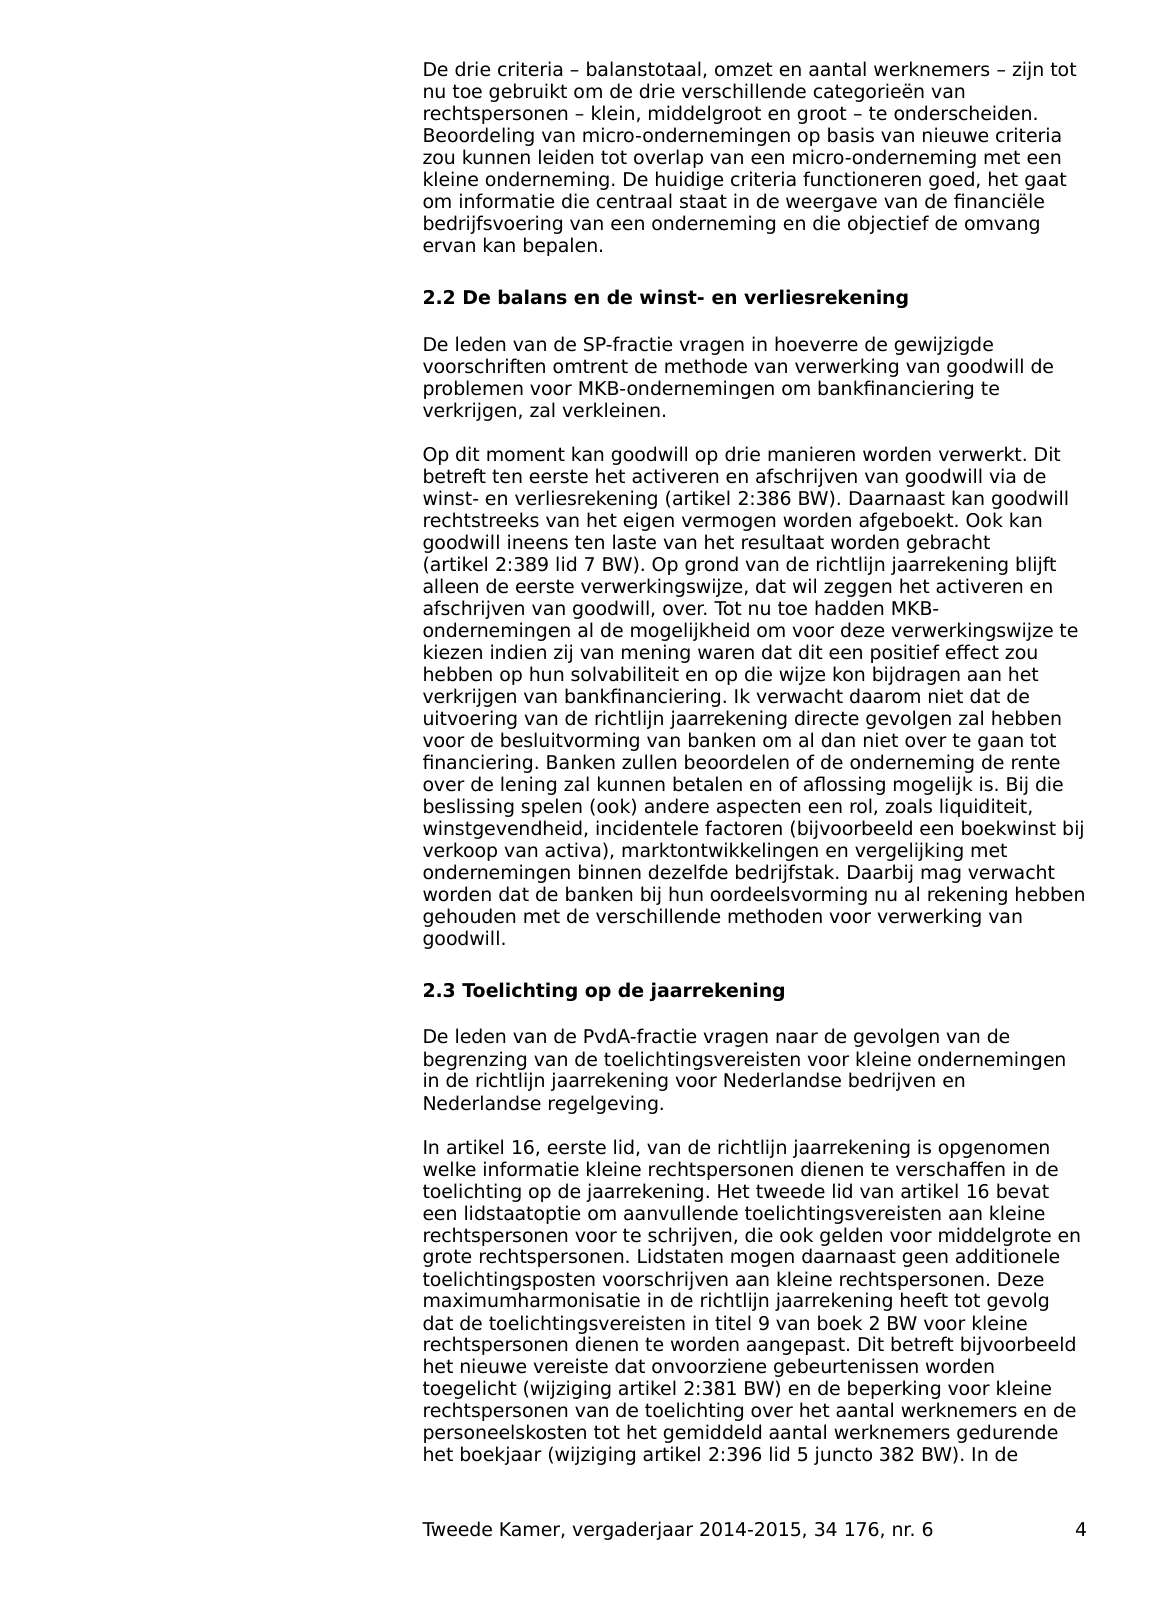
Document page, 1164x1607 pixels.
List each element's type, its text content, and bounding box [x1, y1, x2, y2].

subtitle 2.3 Toelichting op de jaarrekening [422, 979, 1087, 1001]
text In artikel 16, eerste lid, van de richtlijn jaarrekening is opgenomen welke informatie kleine rechtspersonen dienen te verschaffen in de toelichting op de jaarrekening. Het tweede lid van artikel 16 bevat een lidstaatoptie om aanvullende toelichtingsvereisten aan kleine rechtspersonen voor te schrijven, die ook gelden voor middelgrote en grote rechtspersonen. Lidstaten mogen daarnaast geen additionele toelichtingsposten voorschrijven aan kleine rechtspersonen. Deze maximumharmonisatie in de richtlijn jaarrekening heeft tot gevolg dat de toelichtingsvereisten in titel 9 van boek 2 BW voor kleine rechtspersonen dienen te worden aangepast. Dit betreft bijvoorbeeld het nieuwe vereiste dat onvoorziene gebeurtenissen worden toegelicht (wijziging artikel 2:381 BW) en de beperking voor kleine rechtspersonen van de toelichting over het aantal werknemers en de personeelskosten tot het gemiddeld aantal werknemers gedurende het boekjaar (wijziging artikel 2:396 lid 5 juncto 382 BW). In de [422, 1137, 1087, 1466]
text De leden van de PvdA-fractie vragen naar de gevolgen van de begrenzing van de toelichtingsvereisten voor kleine ondernemingen in de richtlijn jaarrekening voor Nederlandse bedrijven en Nederlandse regelgeving. [422, 1026, 1087, 1114]
text De drie criteria – balanstotaal, omzet en aantal werknemers – zijn tot nu toe gebruikt om de drie verschillende categorieën van rechtspersonen – klein, middelgroot en groot – te onderscheiden. Beoordeling van micro-ondernemingen op basis van nieuwe criteria zou kunnen leiden tot overlap van een micro-onderneming met een kleine onderneming. De huidige criteria functioneren goed, het gaat om informatie die centraal staat in de weergave van de financiële bedrijfsvoering van een onderneming en die objectief de omvang ervan kan bepalen. [422, 59, 1087, 257]
text De leden van de SP-fractie vragen in hoeverre de gewijzigde voorschriften omtrent de methode van verwerking van goodwill de problemen voor MKB-ondernemingen om bankfinanciering te verkrijgen, zal verkleinen. [422, 334, 1087, 422]
subtitle 2.2 De balans en de winst- en verliesrekening [422, 287, 1087, 309]
text Op dit moment kan goodwill op drie manieren worden verwerkt. Dit betreft ten eerste het activeren en afschrijven van goodwill via de winst- en verliesrekening (artikel 2:386 BW). Daarnaast kan goodwill rechtstreeks van het eigen vermogen worden afgeboekt. Ook kan goodwill ineens ten laste van het resultaat worden gebracht (artikel 2:389 lid 7 BW). Op grond van de richtlijn jaarrekening blijft alleen de eerste verwerkingswijze, dat wil zeggen het activeren en afschrijven van goodwill, over. Tot nu toe hadden MKB-ondernemingen al de mogelijkheid om voor deze verwerkingswijze te kiezen indien zij van mening waren dat dit een positief effect zou hebben op hun solvabiliteit en op die wijze kon bijdragen aan het verkrijgen van bankfinanciering. Ik verwacht daarom niet dat de uitvoering van de richtlijn jaarrekening directe gevolgen zal hebben voor de besluitvorming van banken om al dan niet over te gaan tot financiering. Banken zullen beoordelen of de onderneming de rente over de lening zal kunnen betalen en of aflossing mogelijk is. Bij die beslissing spelen (ook) andere aspecten een rol, zoals liquiditeit, winstgevendheid, incidentele factoren (bijvoorbeeld een boekwinst bij verkoop van activa), marktontwikkelingen en vergelijking met ondernemingen binnen dezelfde bedrijfstak. Daarbij mag verwacht worden dat de banken bij hun oordeelsvorming nu al rekening hebben gehouden met de verschillende methoden voor verwerking van goodwill. [422, 444, 1087, 949]
